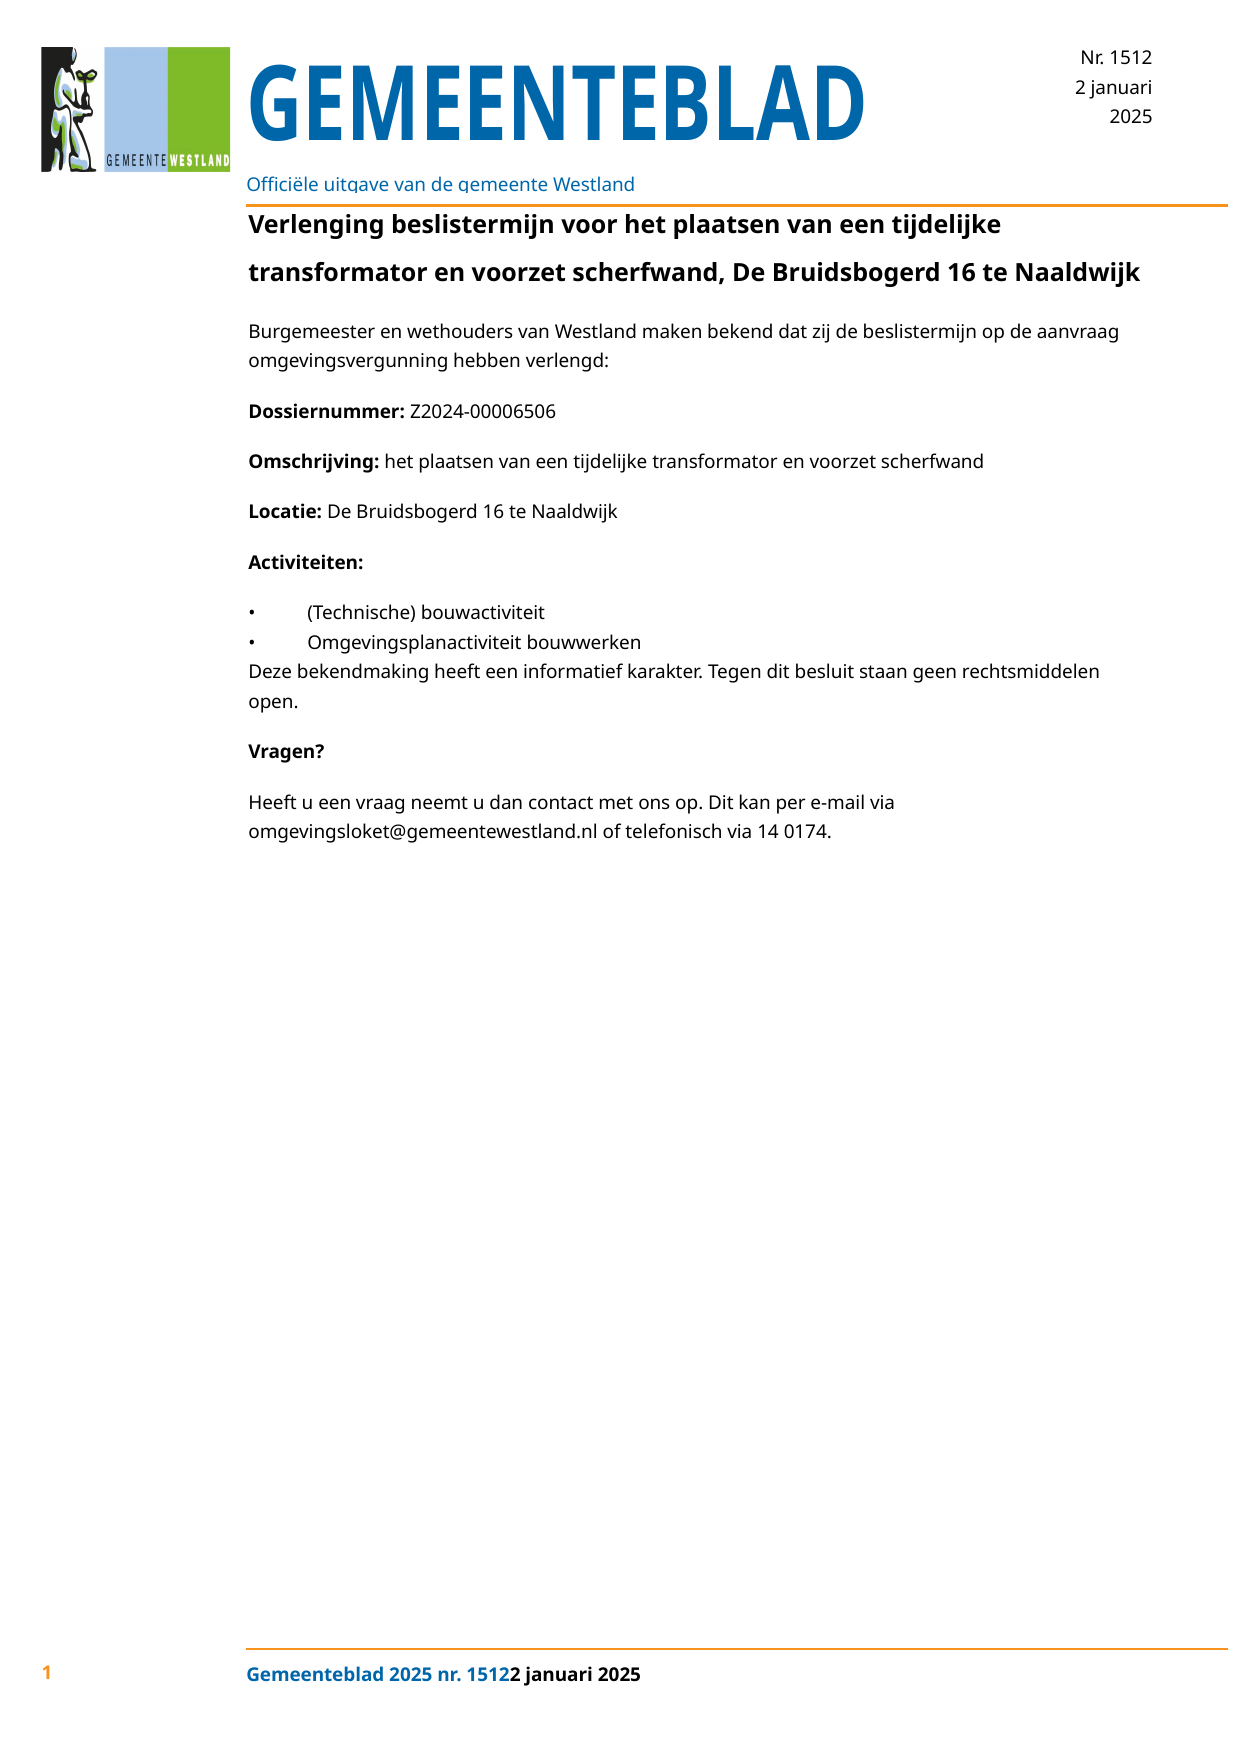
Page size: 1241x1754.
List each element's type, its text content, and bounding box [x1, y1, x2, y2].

text Burgemeester en wethouders van Westland maken bekend dat zij de beslistermijn op de aanvraag omgevingsvergunning hebben verlengd: [248, 318, 1152, 373]
text Dossiernummer: Z2024-00006506 [248, 398, 1152, 424]
text Omschrijving: het plaatsen van een tijdelijke transformator en voorzet scherfwand [248, 448, 1152, 474]
list (Technische) bouwactiviteit [248, 599, 1152, 625]
text Deze bekendmaking heeft een informatief karakter. Tegen dit besluit staan geen rechtsmiddelen open. [248, 659, 1152, 714]
text Activiteiten: [248, 549, 1152, 575]
text Verlenging beslistermijn voor het plaatsen van een tijdelijke transformator en voorzet scherfwand, De Bruidsbogerd 16 te Naaldwijk [248, 207, 1152, 288]
list Omgevingsplanactiviteit bouwwerken [248, 629, 1152, 655]
text Heeft u een vraag neemt u dan contact met ons op. Dit kan per e-mail via omgevingsloket@gemeentewestland.nl of telefonisch via 14 0174. [248, 789, 1152, 844]
picture [41, 47, 231, 172]
text Vragen? [248, 739, 1152, 764]
text Locatie: De Bruidsbogerd 16 te Naaldwijk [248, 499, 1152, 524]
